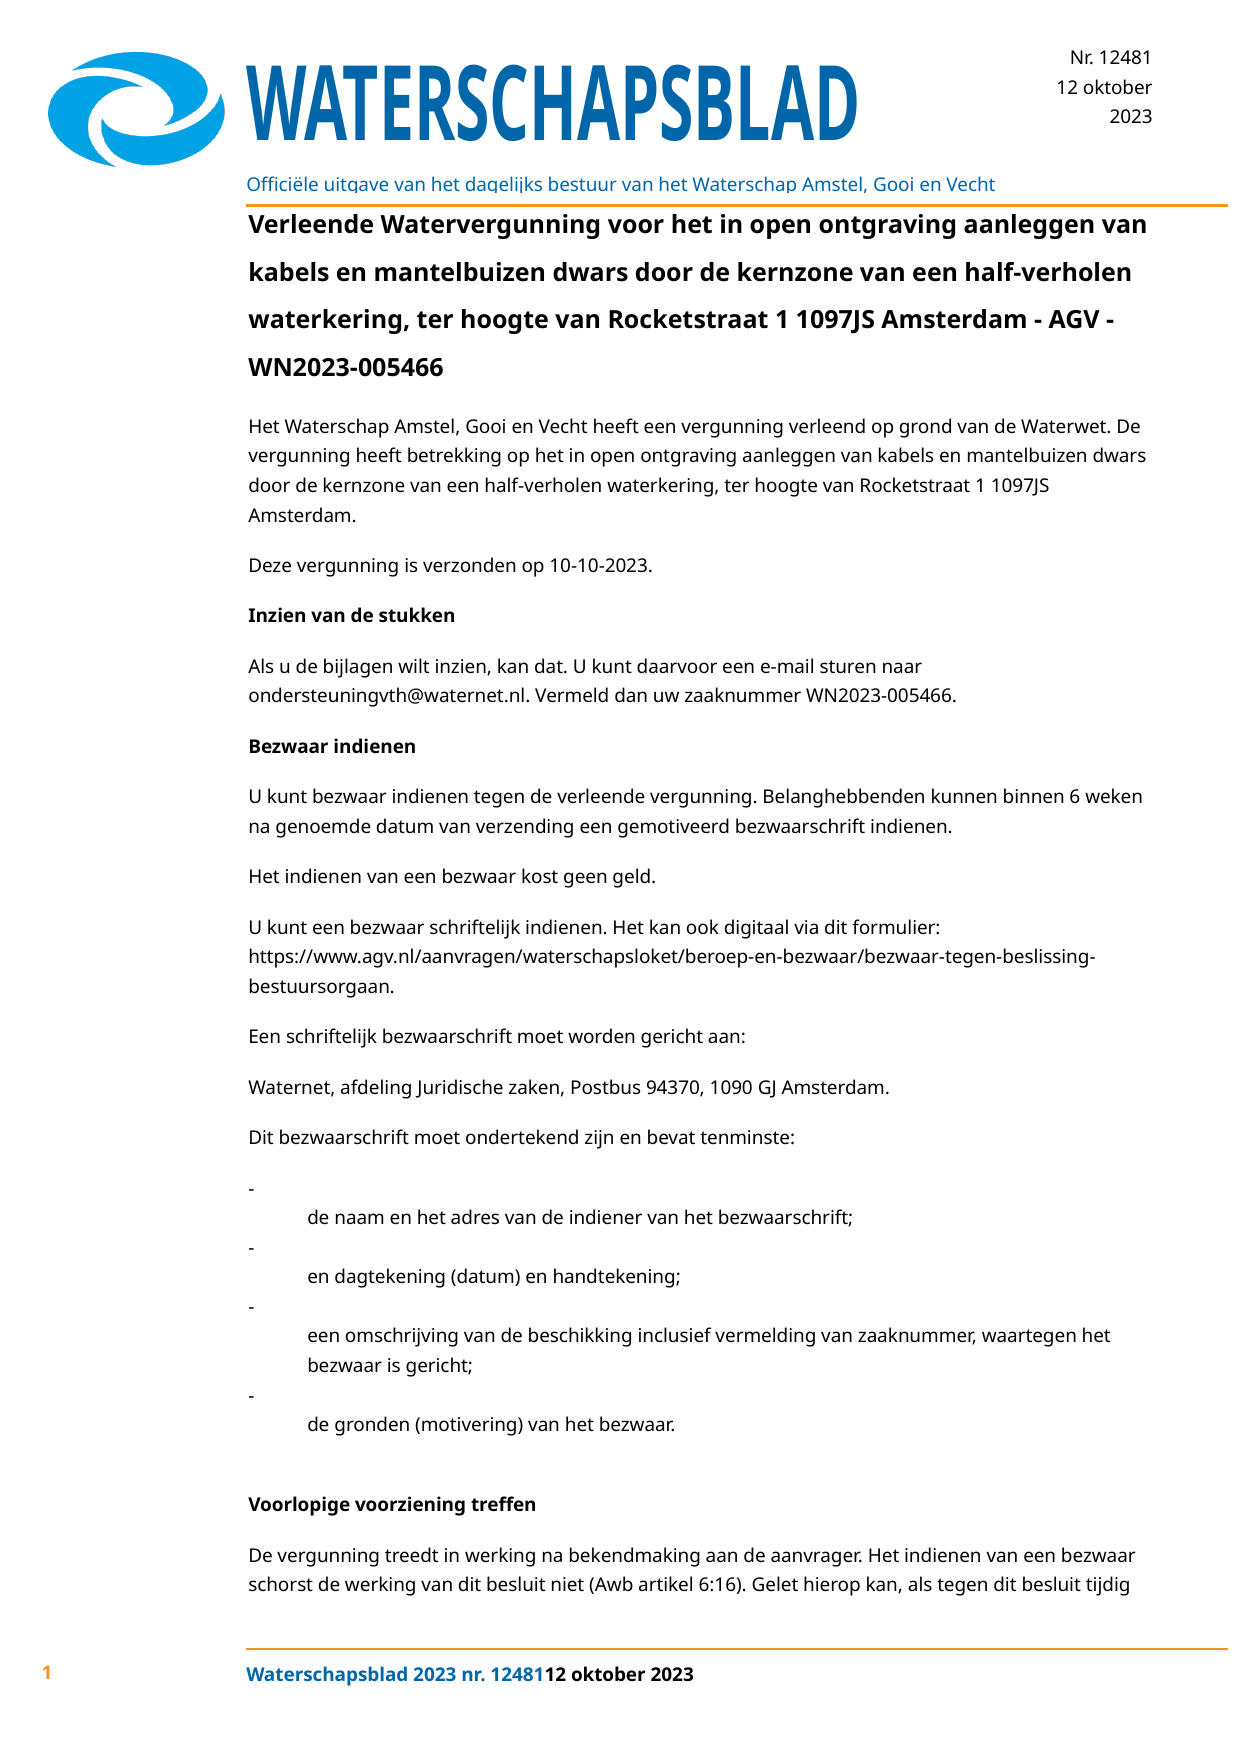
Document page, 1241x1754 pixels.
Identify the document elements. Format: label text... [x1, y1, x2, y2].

text Dit bezwaarschrift moet ondertekend zijn en bevat tenminste: [248, 1124, 1152, 1150]
text Het indienen van een bezwaar kost geen geld. [248, 863, 1152, 889]
list een omschrijving van de beschikking inclusief vermelding van zaaknummer, waartegen het bezwaar is gericht; [248, 1323, 1152, 1378]
text U kunt een bezwaar schriftelijk indienen. Het kan ook digitaal via dit formulier: https://www.agv.nl/aanvragen/waterschapsloket/beroep-en-bezwaar/bezwaar-tegen-beslissing-bestuursorgaan. [248, 914, 1152, 999]
list de naam en het adres van de indiener van het bezwaarschrift; [248, 1204, 1152, 1230]
text Verleende Watervergunning voor het in open ontgraving aanleggen van kabels en mantelbuizen dwars door de kernzone van een half-verholen waterkering, ter hoogte van Rocketstraat 1 1097JS Amsterdam - AGV - WN2023-005466 [248, 207, 1152, 384]
text De vergunning treedt in werking na bekendmaking aan de aanvrager. Het indienen van een bezwaar schorst de werking van dit besluit niet (Awb artikel 6:16). Gelet hierop kan, als tegen dit besluit tijdig [248, 1542, 1152, 1597]
text Deze vergunning is verzonden op 10-10-2023. [248, 552, 1152, 578]
text Inzien van de stukken [248, 603, 1152, 628]
list en dagtekening (datum) en handtekening; [248, 1263, 1152, 1289]
text Bezwaar indienen [248, 733, 1152, 759]
text Voorlopige voorziening treffen [248, 1491, 1152, 1517]
text Waternet, afdeling Juridische zaken, Postbus 94370, 1090 GJ Amsterdam. [248, 1074, 1152, 1100]
text U kunt bezwaar indienen tegen de verleende vergunning. Belanghebbenden kunnen binnen 6 weken na genoemde datum van verzending een gemotiveerd bezwaarschrift indienen. [248, 783, 1152, 839]
picture [41, 47, 231, 172]
text Het Waterschap Amstel, Gooi en Vecht heeft een vergunning verleend op grond van de Waterwet. De vergunning heeft betrekking op het in open ontgraving aanleggen van kabels en mantelbuizen dwars door de kernzone van een half-verholen waterkering, ter hoogte van Rocketstraat 1 1097JS Amsterdam. [248, 413, 1152, 528]
list de gronden (motivering) van het bezwaar. [248, 1411, 1152, 1437]
text Als u de bijlagen wilt inzien, kan dat. U kunt daarvoor een e-mail sturen naar ondersteuningvth@waternet.nl. Vermeld dan uw zaaknummer WN2023-005466. [248, 653, 1152, 708]
text Een schriftelijk bezwaarschrift moet worden gericht aan: [248, 1023, 1152, 1049]
